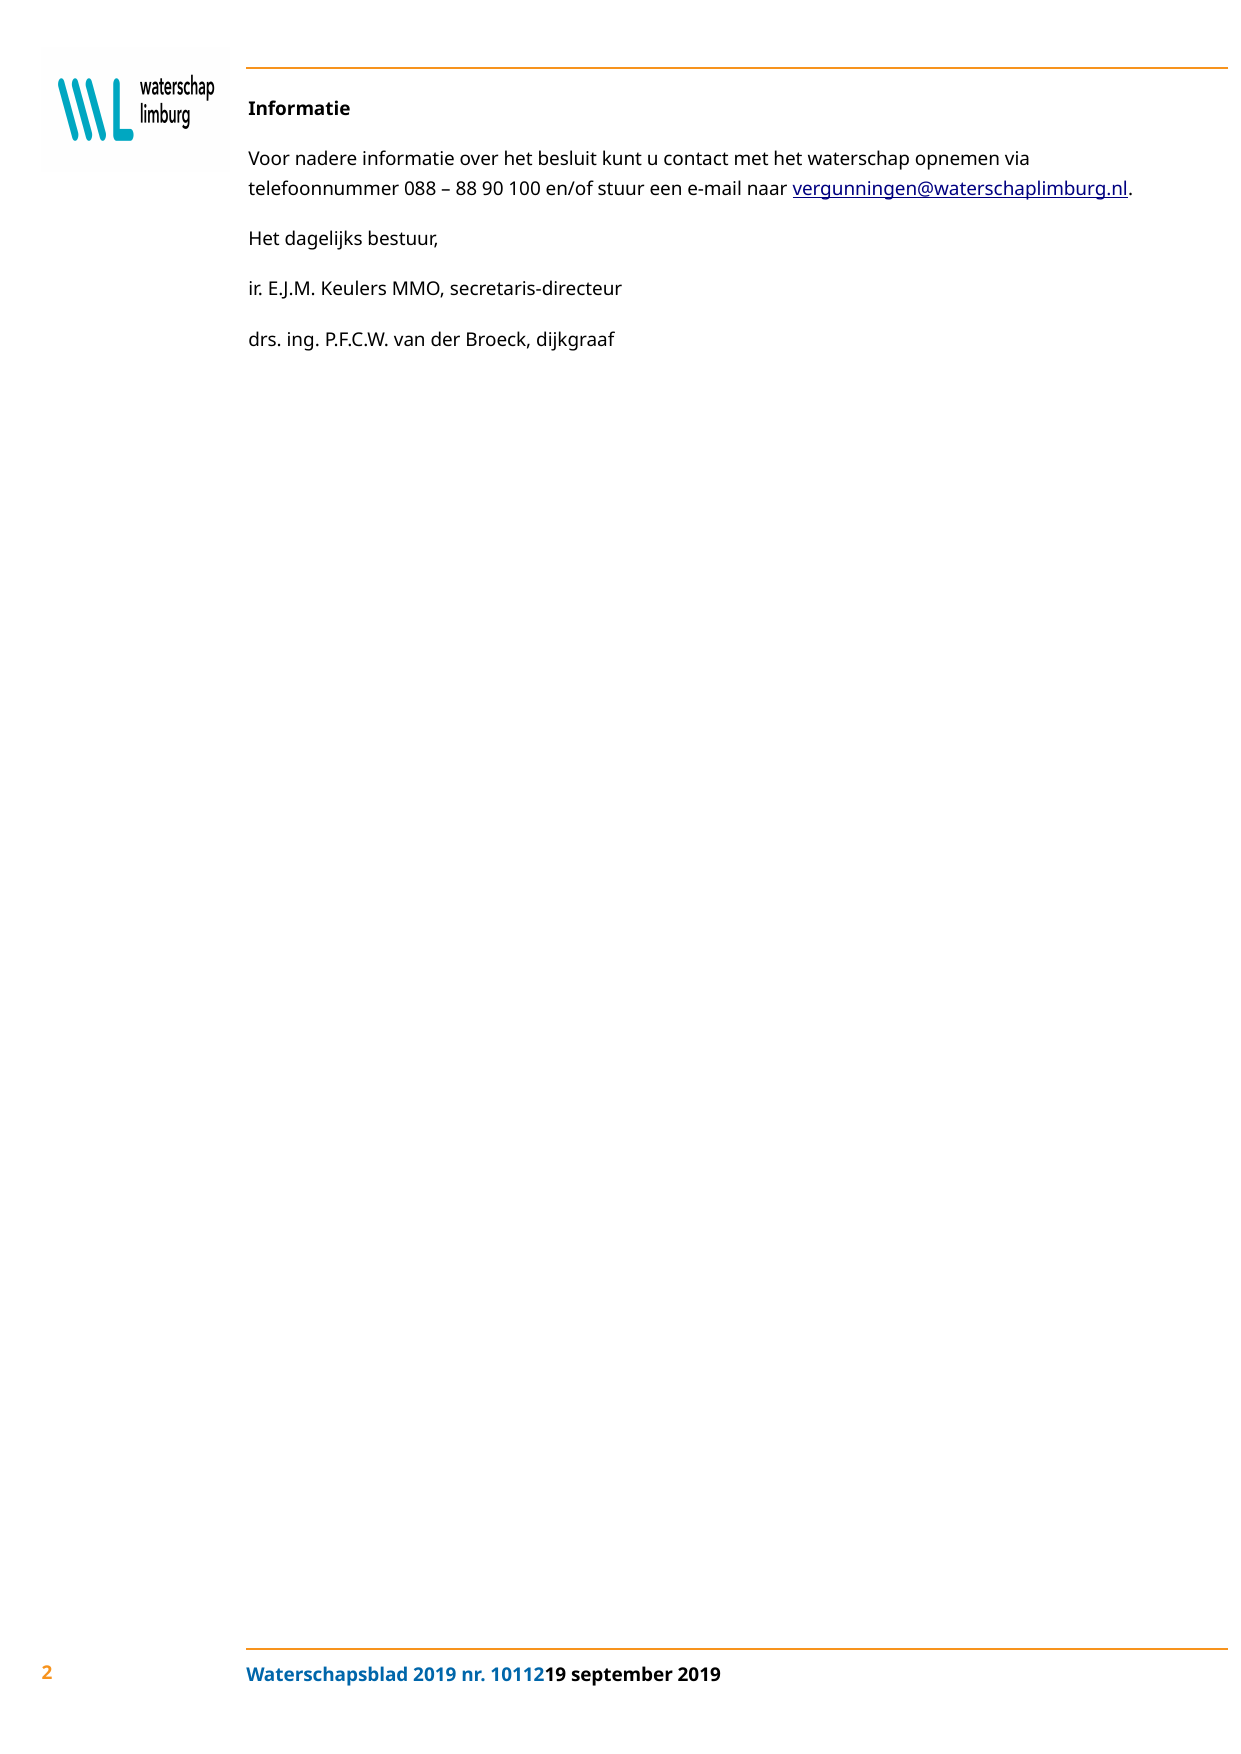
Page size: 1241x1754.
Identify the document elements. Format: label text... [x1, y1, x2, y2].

text Het dagelijks bestuur, [248, 225, 1152, 251]
text ir. E.J.M. Keulers MMO, secretaris-directeur [248, 276, 1152, 301]
text drs. ing. P.F.C.W. van der Broeck, dijkgraaf [248, 326, 1152, 352]
text Informatie [248, 95, 1152, 121]
picture [41, 47, 231, 172]
text Voor nadere informatie over het besluit kunt u contact met het waterschap opnemen via telefoonnummer 088 – 88 90 100 en/of stuur een e-mail naar vergunningen@waterschaplimburg.nl. [248, 145, 1152, 201]
